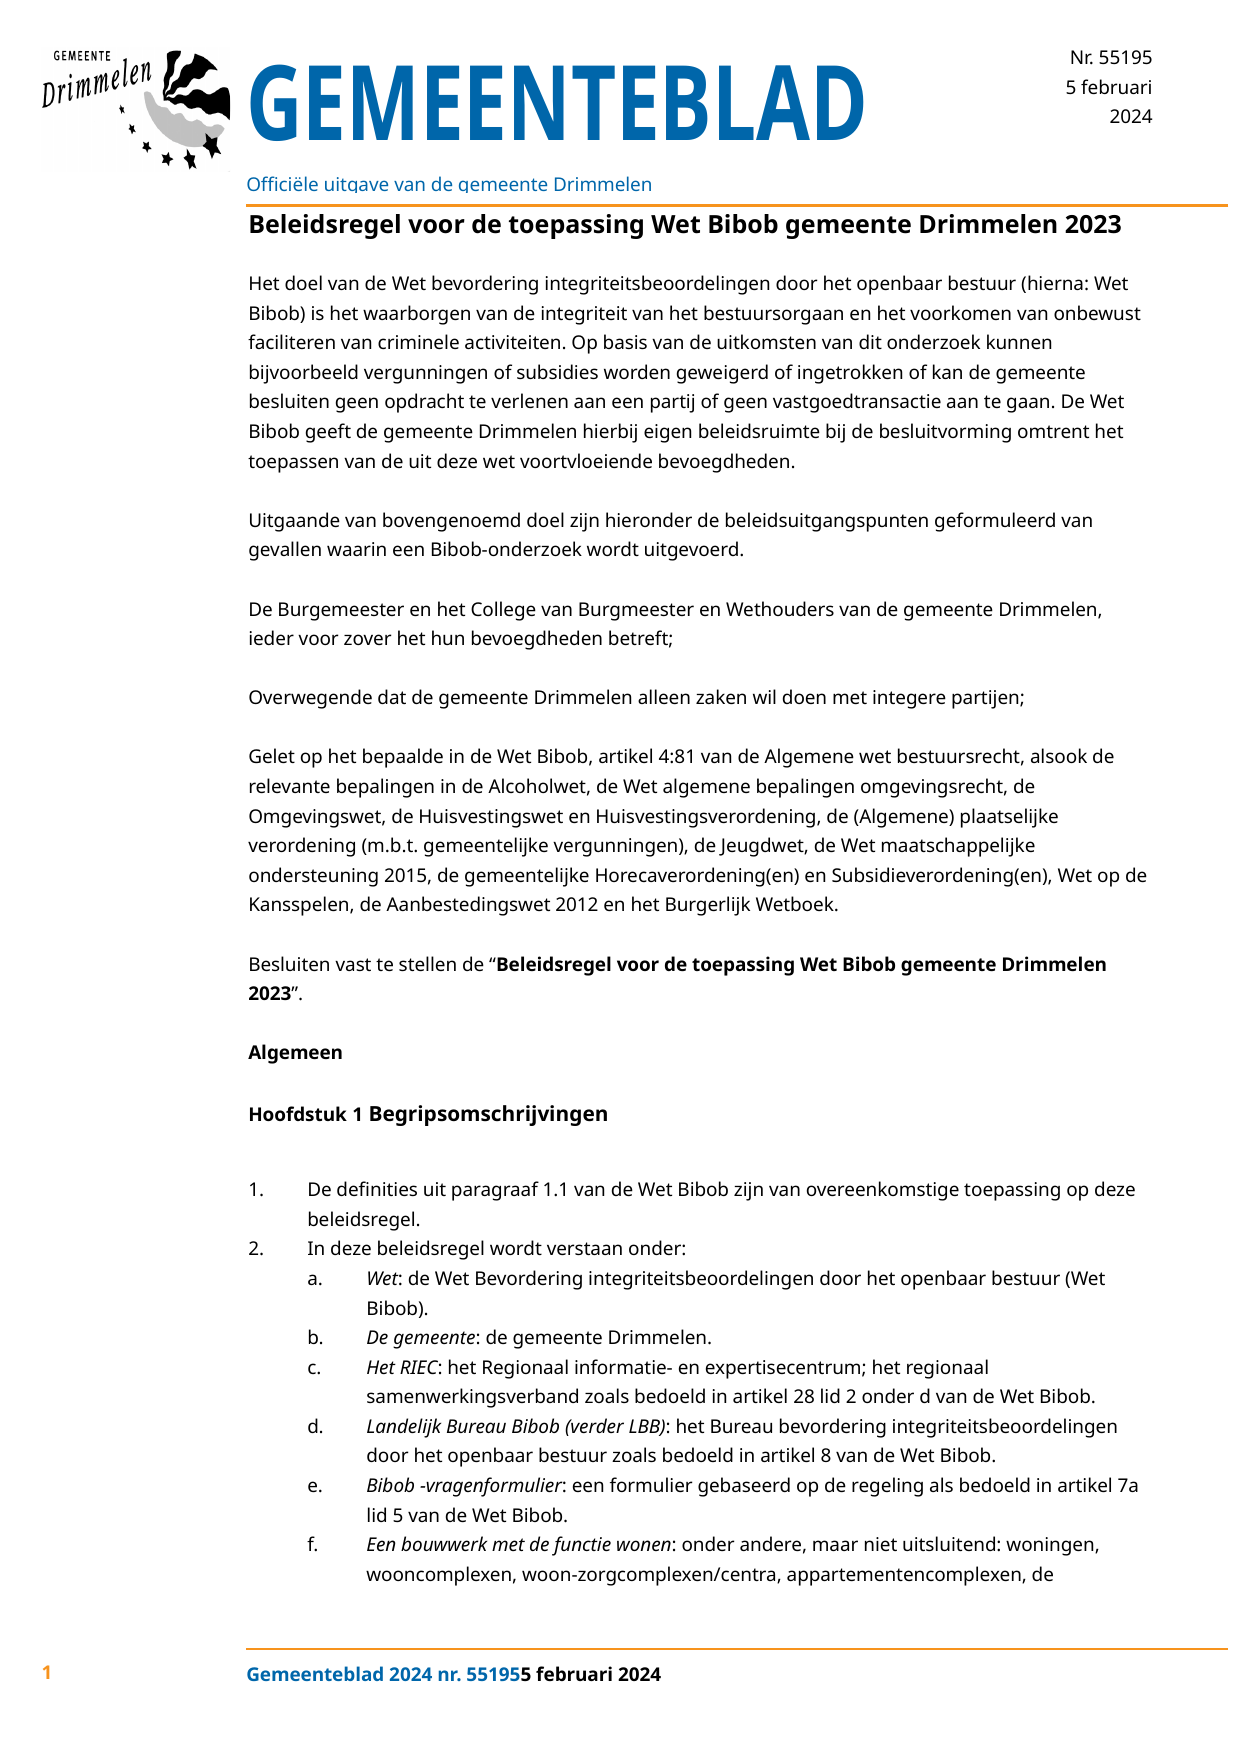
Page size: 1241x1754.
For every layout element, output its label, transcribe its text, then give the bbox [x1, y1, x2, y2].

text Het doel van de Wet bevordering integriteitsbeoordelingen door het openbaar bestuur (hierna: Wet Bibob) is het waarborgen van de integriteit van het bestuursorgaan en het voorkomen van onbewust faciliteren van criminele activiteiten. Op basis van de uitkomsten van dit onderzoek kunnen bijvoorbeeld vergunningen of subsidies worden geweigerd of ingetrokken of kan de gemeente besluiten geen opdracht te verlenen aan een partij of geen vastgoedtransactie aan te gaan. De Wet Bibob geeft de gemeente Drimmelen hierbij eigen beleidsruimte bij de besluitvorming omtrent het toepassen van de uit deze wet voortvloeiende bevoegdheden. [248, 270, 1152, 473]
list Een bouwwerk met de functie wonen: onder andere, maar niet uitsluitend: woningen, wooncomplexen, woon-zorgcomplexen/centra, appartementencomplexen, de [307, 1531, 1152, 1587]
list In deze beleidsregel wordt verstaan onder: [248, 1236, 1152, 1261]
text Algemeen [248, 1039, 1152, 1065]
list Bibob -vragenformulier: een formulier gebaseerd op de regeling als bedoeld in artikel 7a lid 5 van de Wet Bibob. [307, 1472, 1152, 1527]
list Het RIEC: het Regionaal informatie- en expertisecentrum; het regionaal samenwerkingsverband zoals bedoeld in artikel 28 lid 2 onder d van de Wet Bibob. [307, 1354, 1152, 1409]
list Wet: de Wet Bevordering integriteitsbeoordelingen door het openbaar bestuur (Wet Bibob). [307, 1265, 1152, 1320]
text Hoofdstuk 1 Begripsomschrijvingen [248, 1099, 1152, 1127]
list Landelijk Bureau Bibob (verder LBB): het Bureau bevordering integriteitsbeoordelingen door het openbaar bestuur zoals bedoeld in artikel 8 van de Wet Bibob. [307, 1413, 1152, 1468]
text Beleidsregel voor de toepassing Wet Bibob gemeente Drimmelen 2023 [248, 207, 1152, 241]
text Overwegende dat de gemeente Drimmelen alleen zaken wil doen met integere partijen; [248, 684, 1152, 710]
text Gelet op het bepaalde in de Wet Bibob, artikel 4:81 van de Algemene wet bestuursrecht, alsook de relevante bepalingen in de Alcoholwet, de Wet algemene bepalingen omgevingsrecht, de Omgevingswet, de Huisvestingswet en Huisvestingsverordening, de (Algemene) plaatselijke verordening (m.b.t. gemeentelijke vergunningen), de Jeugdwet, de Wet maatschappelijke ondersteuning 2015, de gemeentelijke Horecaverordening(en) en Subsidieverordening(en), Wet op de Kansspelen, de Aanbestedingswet 2012 en het Burgerlijk Wetboek. [248, 744, 1152, 917]
picture [41, 47, 231, 172]
text Uitgaande van bovengenoemd doel zijn hieronder de beleidsuitgangspunten geformuleerd van gevallen waarin een Bibob-onderzoek wordt uitgevoerd. [248, 507, 1152, 562]
list De gemeente: de gemeente Drimmelen. [307, 1324, 1152, 1350]
text Besluiten vast te stellen de “Beleidsregel voor de toepassing Wet Bibob gemeente Drimmelen 2023”. [248, 951, 1152, 1006]
text De Burgemeester en het College van Burgmeester en Wethouders van de gemeente Drimmelen, ieder voor zover het hun bevoegdheden betreft; [248, 596, 1152, 651]
list De definities uit paragraaf 1.1 van de Wet Bibob zijn van overeenkomstige toepassing op deze beleidsregel. [248, 1176, 1152, 1232]
